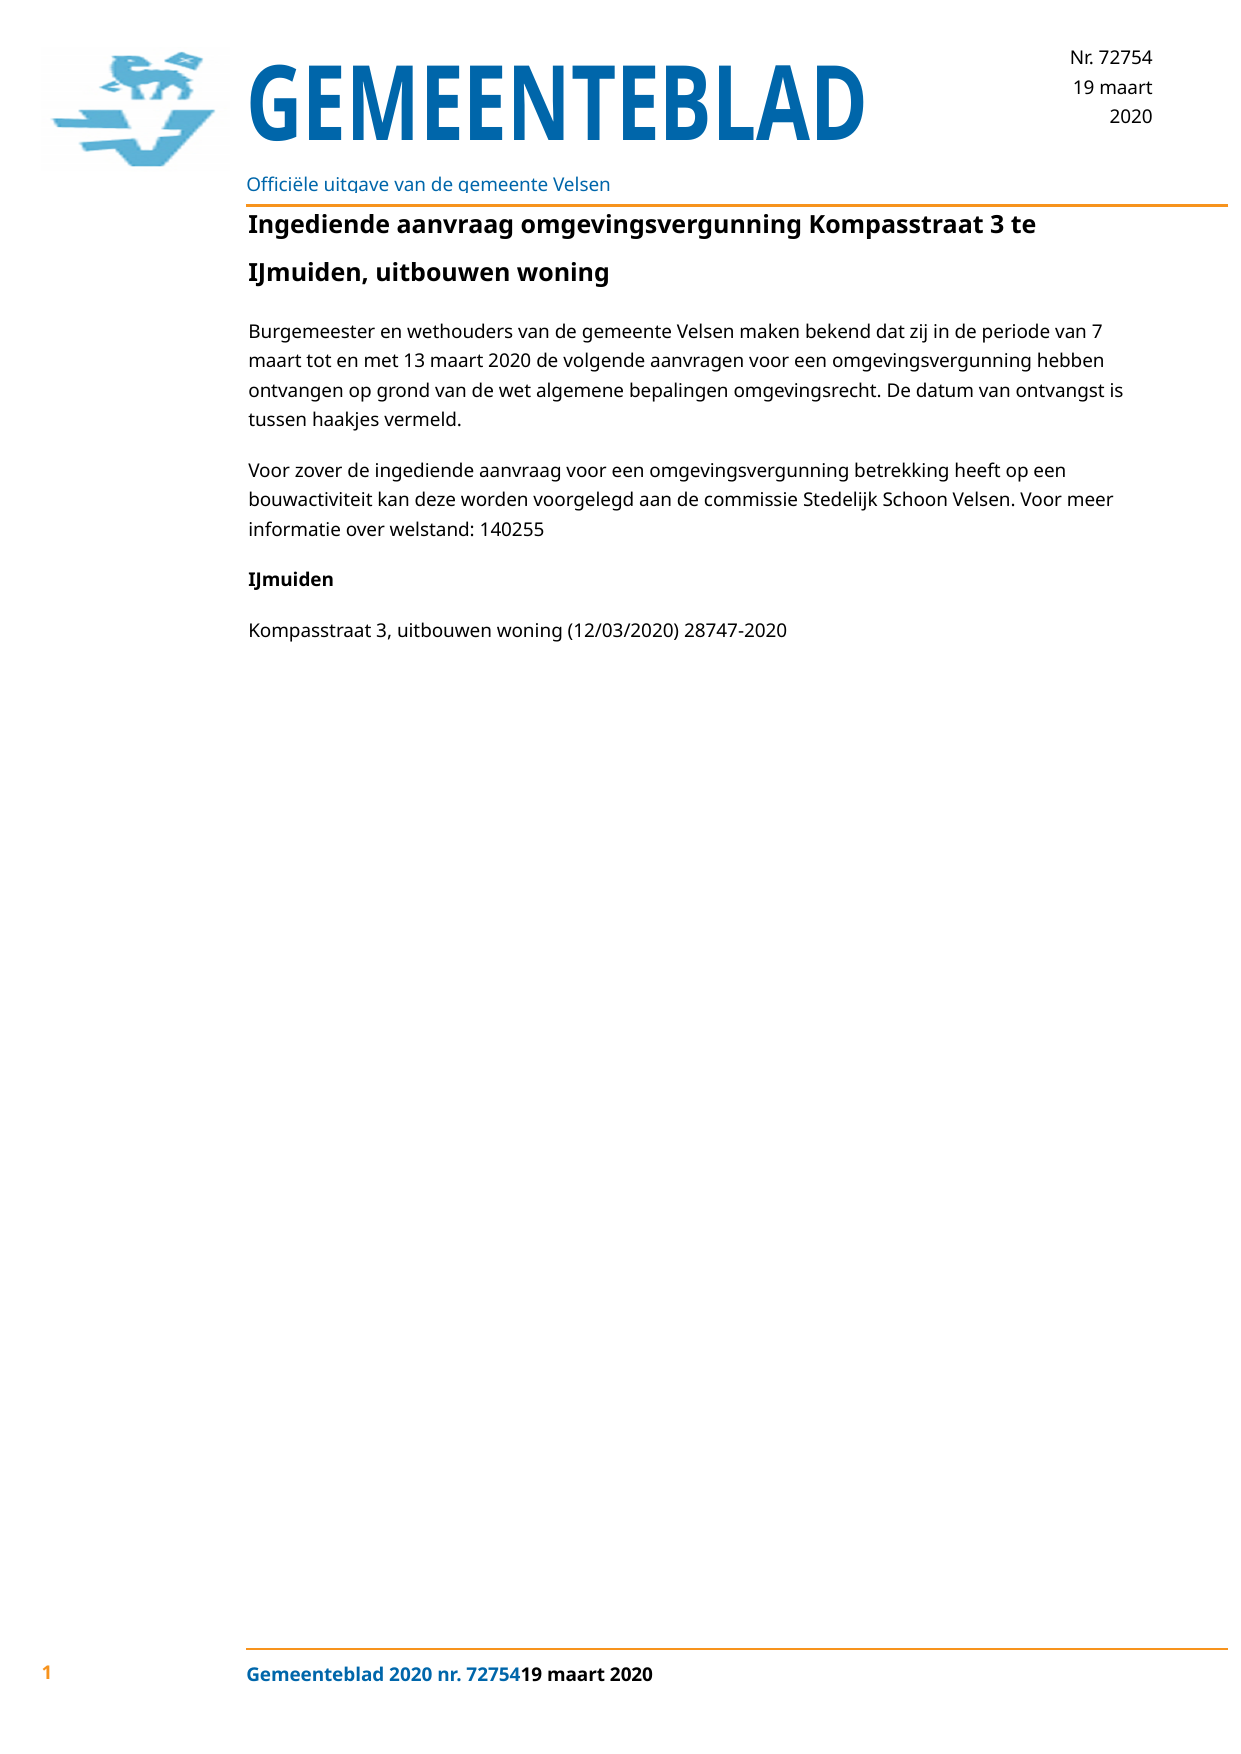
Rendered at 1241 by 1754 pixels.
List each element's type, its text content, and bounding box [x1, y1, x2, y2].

picture [41, 47, 231, 172]
text Ingediende aanvraag omgevingsvergunning Kompasstraat 3 te IJmuiden, uitbouwen woning [248, 207, 1152, 288]
text Kompasstraat 3, uitbouwen woning (12/03/2020) 28747-2020 [248, 617, 1152, 643]
text Voor zover de ingediende aanvraag voor een omgevingsvergunning betrekking heeft op een bouwactiviteit kan deze worden voorgelegd aan de commissie Stedelijk Schoon Velsen. Voor meer informatie over welstand: 140255 [248, 457, 1152, 542]
text IJmuiden [248, 567, 1152, 592]
text Burgemeester en wethouders van de gemeente Velsen maken bekend dat zij in de periode van 7 maart tot en met 13 maart 2020 de volgende aanvragen voor een omgevingsvergunning hebben ontvangen op grond van de wet algemene bepalingen omgevingsrecht. De datum van ontvangst is tussen haakjes vermeld. [248, 318, 1152, 432]
